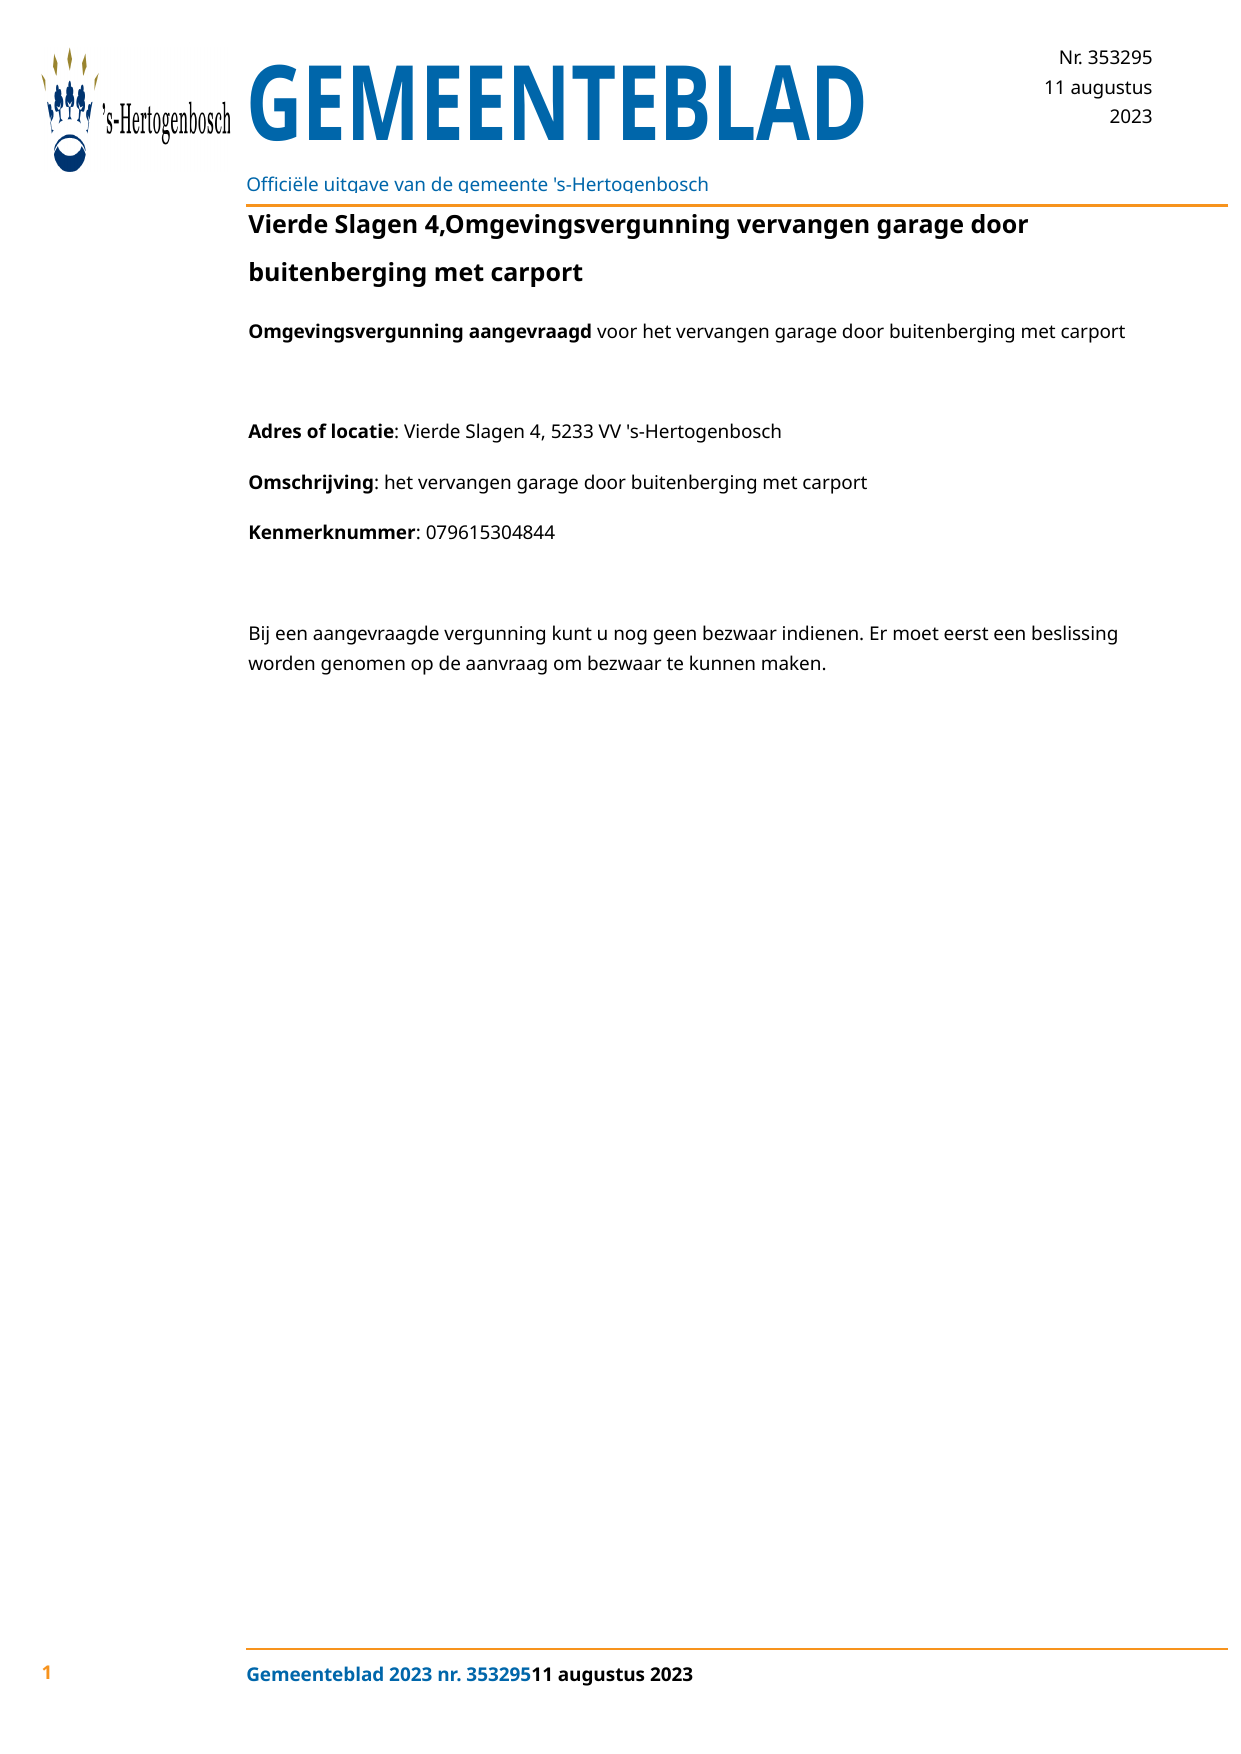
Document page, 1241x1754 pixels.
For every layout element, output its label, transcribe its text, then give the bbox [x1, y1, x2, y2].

text Omgevingsvergunning aangevraagd voor het vervangen garage door buitenberging met carport [248, 318, 1152, 344]
text Adres of locatie: Vierde Slagen 4, 5233 VV 's-Hertogenbosch [248, 419, 1152, 444]
text Bij een aangevraagde vergunning kunt u nog geen bezwaar indienen. Er moet eerst een beslissing worden genomen op de aanvraag om bezwaar te kunnen maken. [248, 620, 1152, 676]
picture [41, 47, 231, 172]
text Kenmerknummer: 079615304844 [248, 519, 1152, 545]
text Vierde Slagen 4,Omgevingsvergunning vervangen garage door buitenberging met carport [248, 207, 1152, 288]
text Omschrijving: het vervangen garage door buitenberging met carport [248, 469, 1152, 495]
